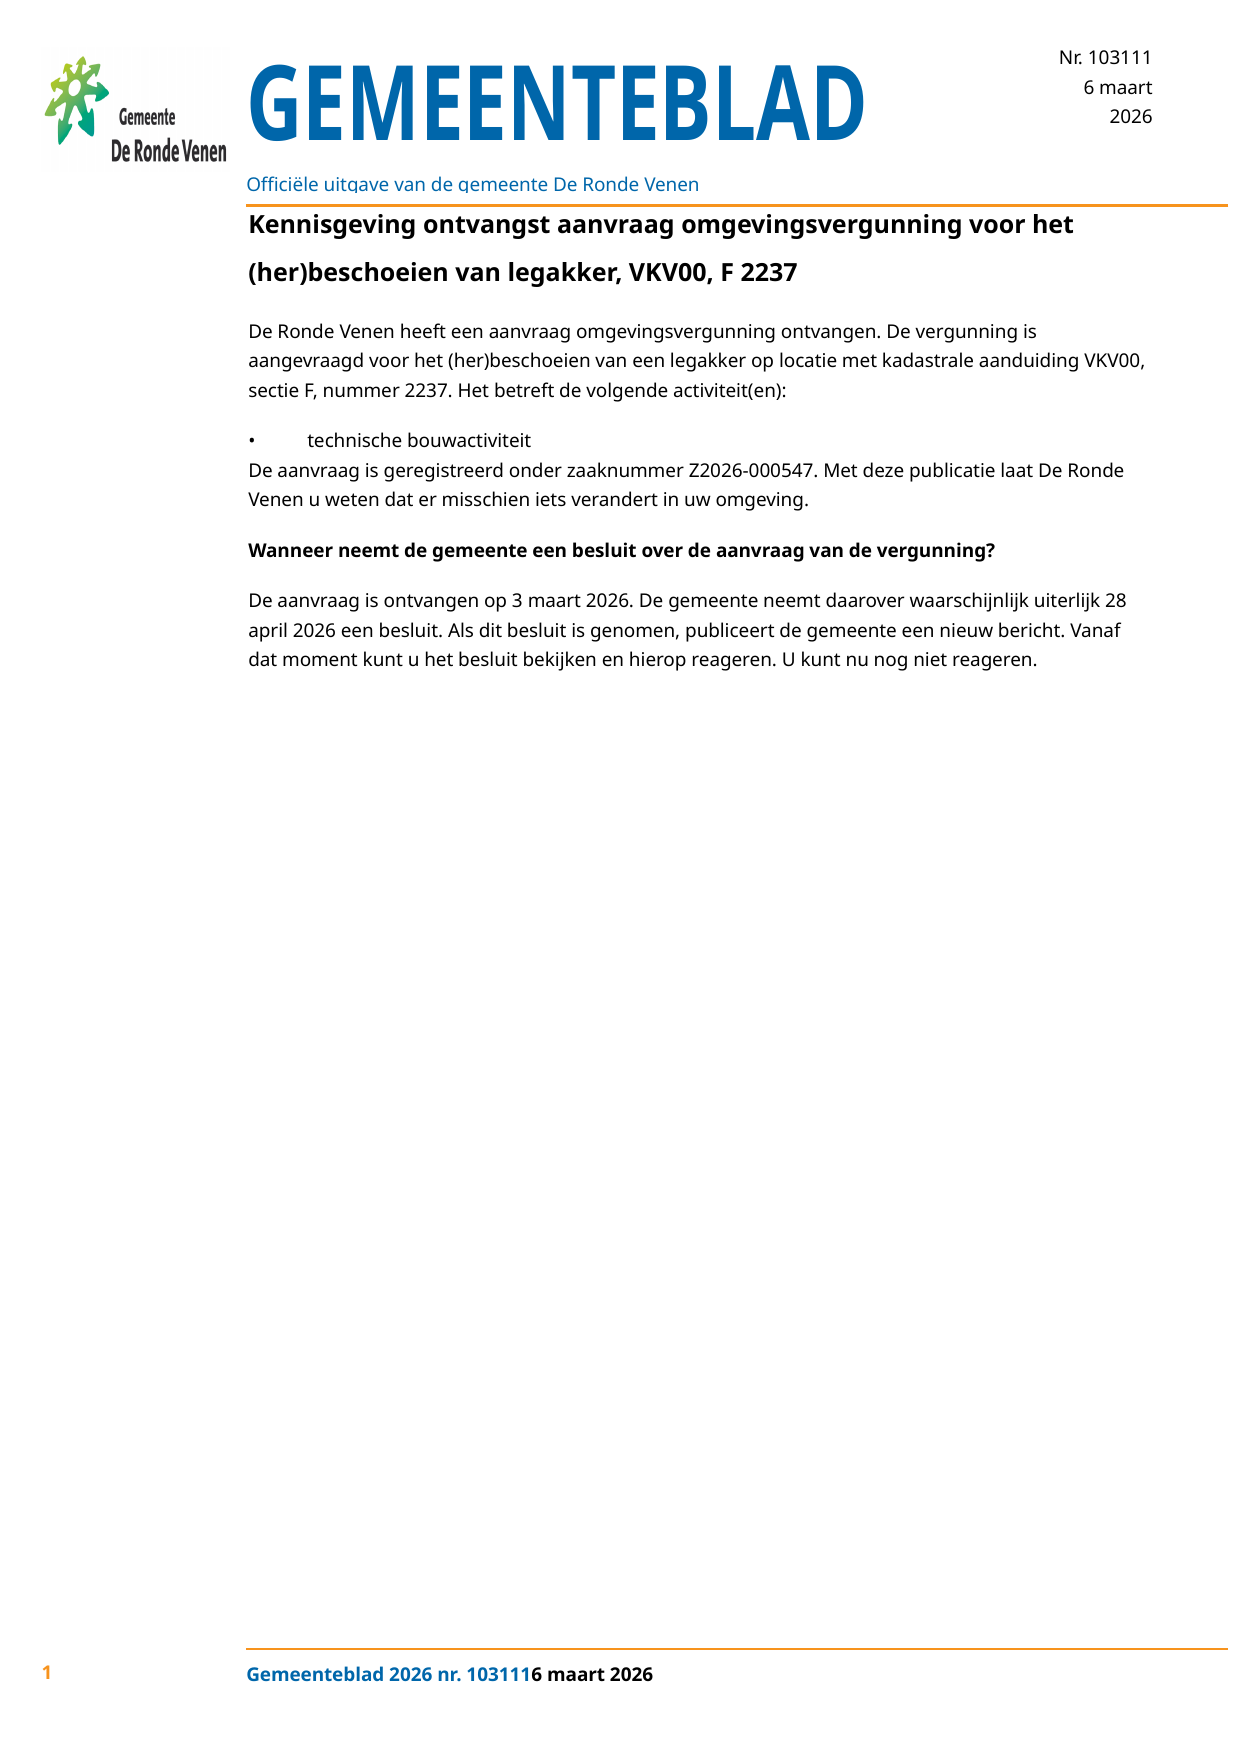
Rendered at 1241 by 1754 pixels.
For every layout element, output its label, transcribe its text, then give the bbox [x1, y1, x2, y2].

text De aanvraag is geregistreerd onder zaaknummer Z2026-000547. Met deze publicatie laat De Ronde Venen u weten dat er misschien iets verandert in uw omgeving. [248, 457, 1152, 512]
list technische bouwactiviteit [248, 427, 1152, 453]
text De aanvraag is ontvangen op 3 maart 2026. De gemeente neemt daarover waarschijnlijk uiterlijk 28 april 2026 een besluit. Als dit besluit is genomen, publiceert de gemeente een nieuw bericht. Vanaf dat moment kunt u het besluit bekijken en hierop reageren. U kunt nu nog niet reageren. [248, 587, 1152, 672]
text De Ronde Venen heeft een aanvraag omgevingsvergunning ontvangen. De vergunning is aangevraagd voor het (her)beschoeien van een legakker op locatie met kadastrale aanduiding VKV00, sectie F, nummer 2237. Het betreft de volgende activiteit(en): [248, 318, 1152, 403]
text Wanneer neemt de gemeente een besluit over de aanvraag van de vergunning? [248, 537, 1152, 563]
text Kennisgeving ontvangst aanvraag omgevingsvergunning voor het (her)beschoeien van legakker, VKV00, F 2237 [248, 207, 1152, 288]
picture [41, 47, 231, 172]
